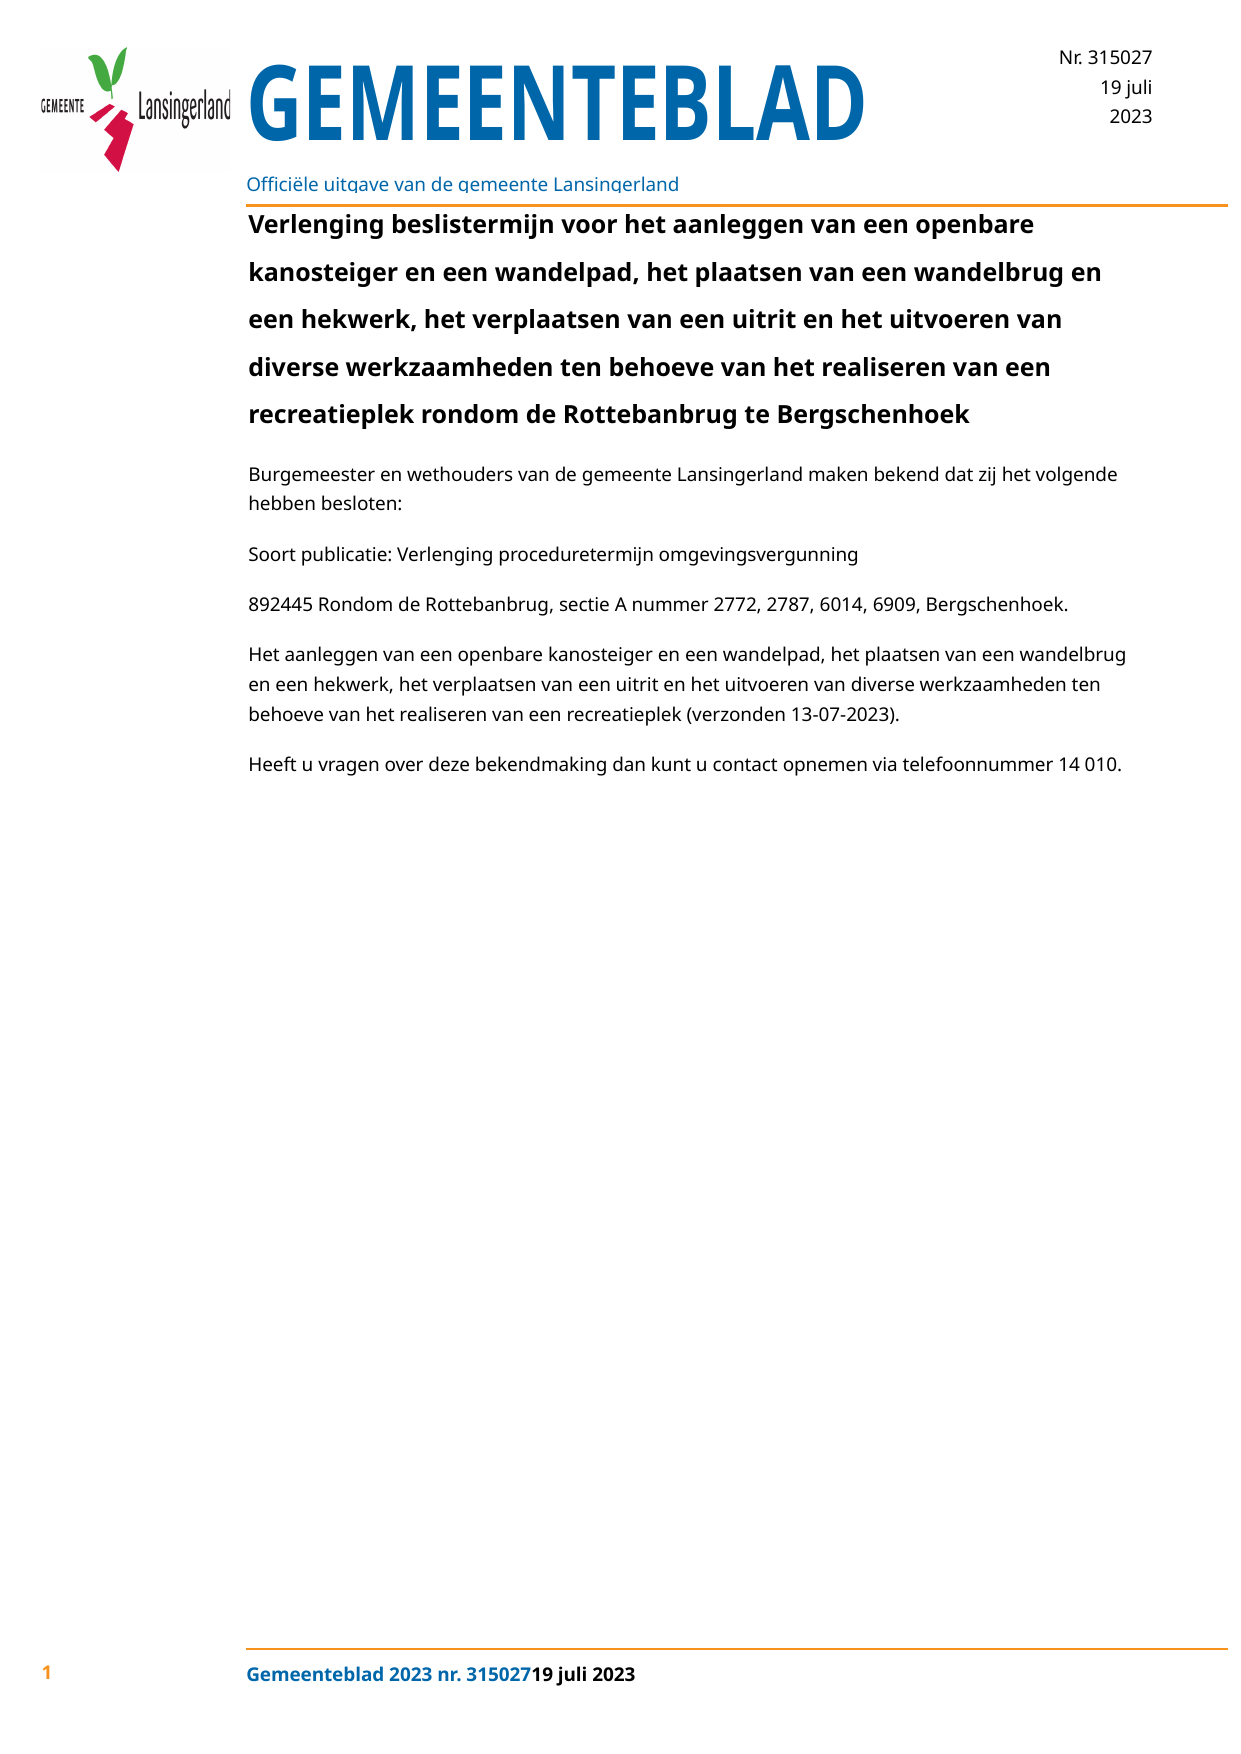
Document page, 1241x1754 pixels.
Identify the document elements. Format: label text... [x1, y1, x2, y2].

text Verlenging beslistermijn voor het aanleggen van een openbare kanosteiger en een wandelpad, het plaatsen van een wandelbrug en een hekwerk, het verplaatsen van een uitrit en het uitvoeren van diverse werkzaamheden ten behoeve van het realiseren van een recreatieplek rondom de Rottebanbrug te Bergschenhoek [248, 207, 1152, 431]
text Soort publicatie: Verlenging proceduretermijn omgevingsvergunning [248, 541, 1152, 566]
text Heeft u vragen over deze bekendmaking dan kunt u contact opnemen via telefoonnummer 14 010. [248, 751, 1152, 777]
text 892445 Rondom de Rottebanbrug, sectie A nummer 2772, 2787, 6014, 6909, Bergschenhoek. [248, 591, 1152, 617]
text Burgemeester en wethouders van de gemeente Lansingerland maken bekend dat zij het volgende hebben besloten: [248, 461, 1152, 516]
text Het aanleggen van een openbare kanosteiger en een wandelpad, het plaatsen van een wandelbrug en een hekwerk, het verplaatsen van een uitrit en het uitvoeren van diverse werkzaamheden ten behoeve van het realiseren van een recreatieplek (verzonden 13-07-2023). [248, 642, 1152, 726]
picture [41, 47, 231, 172]
